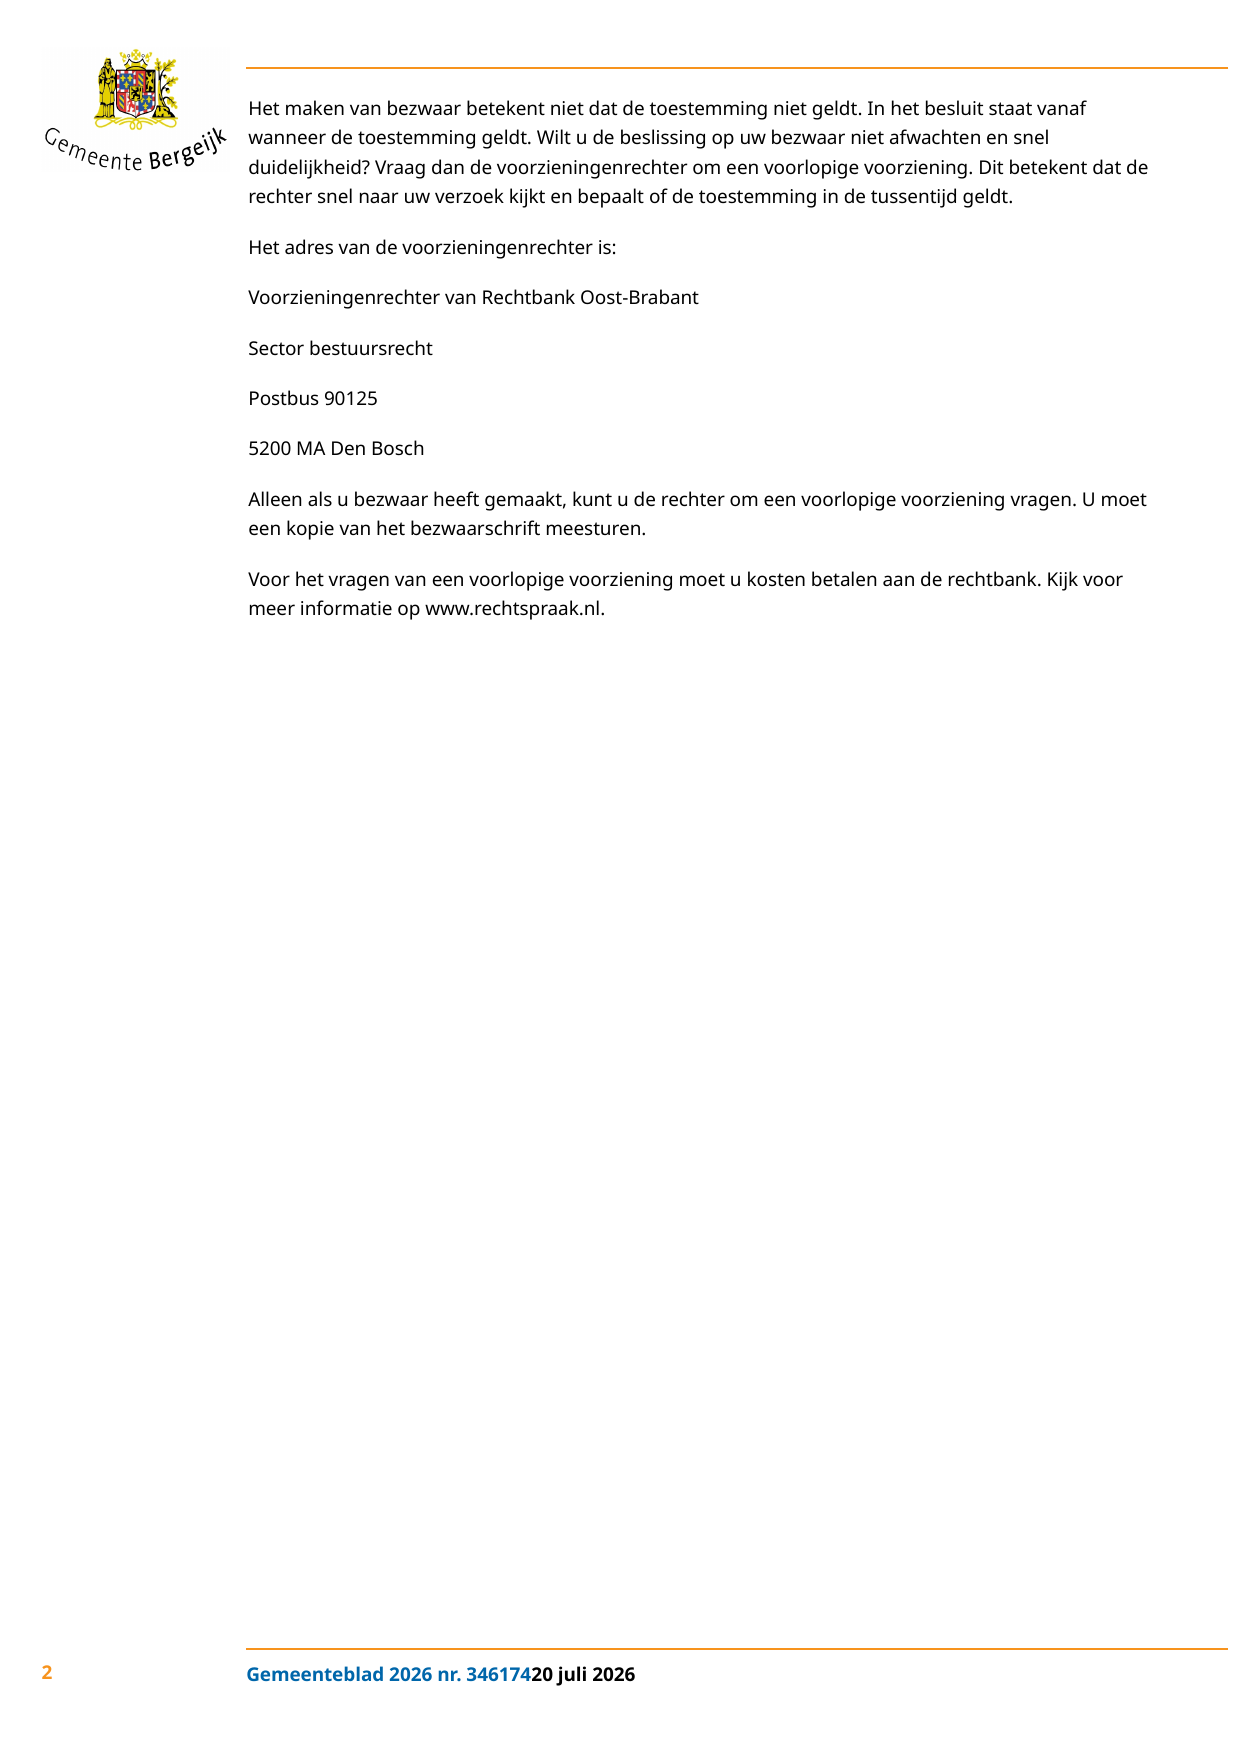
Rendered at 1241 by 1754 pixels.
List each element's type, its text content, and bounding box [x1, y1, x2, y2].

text Voorzieningenrechter van Rechtbank Oost-Brabant [248, 284, 1152, 310]
text Alleen als u bezwaar heeft gemaakt, kunt u de rechter om een voorlopige voorziening vragen. U moet een kopie van het bezwaarschrift meesturen. [248, 486, 1152, 541]
text Postbus 90125 [248, 385, 1152, 411]
text Het adres van de voorzieningenrechter is: [248, 234, 1152, 260]
text 5200 MA Den Bosch [248, 436, 1152, 461]
text Sector bestuursrecht [248, 335, 1152, 361]
picture [41, 47, 231, 172]
text Voor het vragen van een voorlopige voorziening moet u kosten betalen aan de rechtbank. Kijk voor meer informatie op www.rechtspraak.nl. [248, 566, 1152, 621]
text Het maken van bezwaar betekent niet dat de toestemming niet geldt. In het besluit staat vanaf wanneer de toestemming geldt. Wilt u de beslissing op uw bezwaar niet afwachten en snel duidelijkheid? Vraag dan de voorzieningenrechter om een voorlopige voorziening. Dit betekent dat de rechter snel naar uw verzoek kijkt en bepaalt of de toestemming in de tussentijd geldt. [248, 95, 1152, 209]
